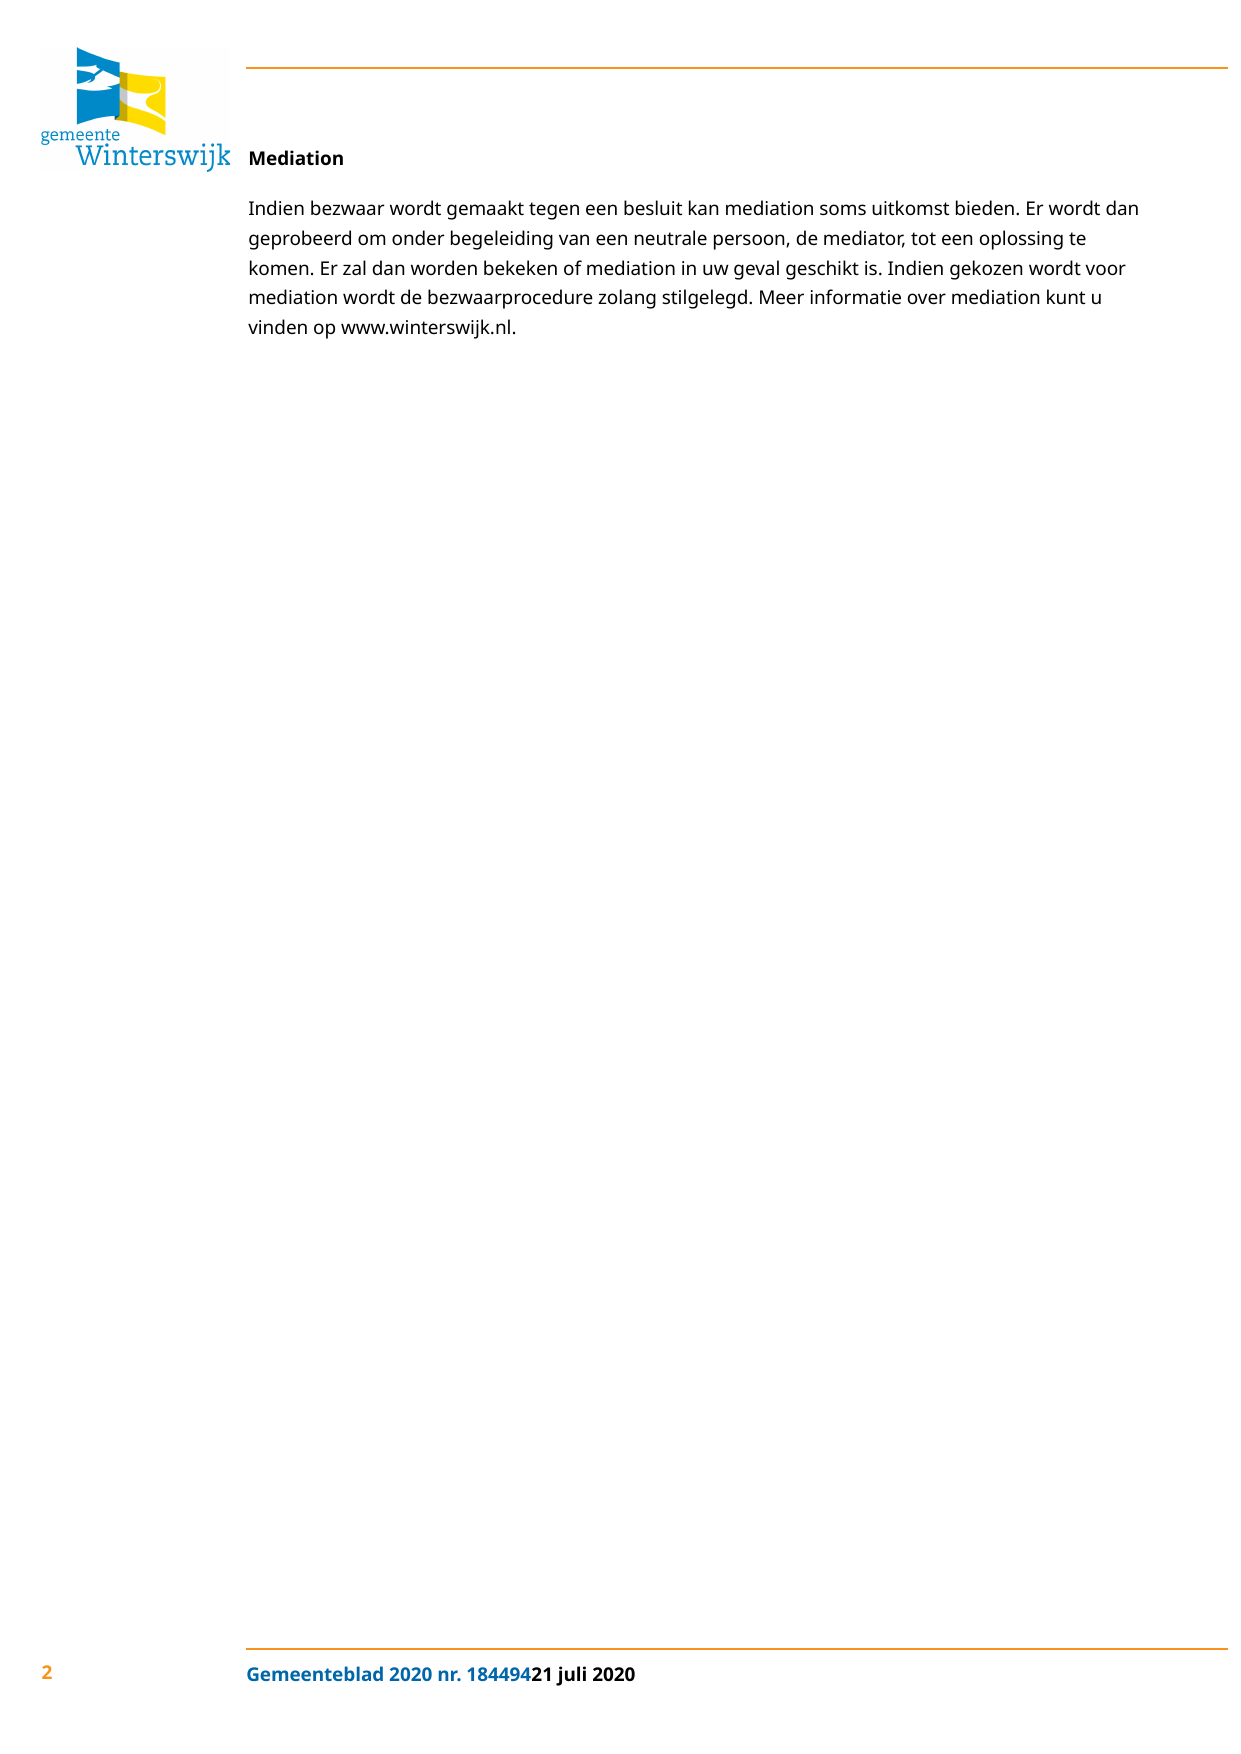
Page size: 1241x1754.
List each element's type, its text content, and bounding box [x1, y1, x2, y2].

picture [41, 47, 231, 172]
picture [225, 153, 231, 162]
text Mediation [248, 145, 1152, 171]
text Indien bezwaar wordt gemaakt tegen een besluit kan mediation soms uitkomst bieden. Er wordt dan geprobeerd om onder begeleiding van een neutrale persoon, de mediator, tot een oplossing te komen. Er zal dan worden bekeken of mediation in uw geval geschikt is. Indien gekozen wordt voor mediation wordt de bezwaarprocedure zolang stilgelegd. Meer informatie over mediation kunt u vinden op www.winterswijk.nl. [248, 196, 1152, 340]
